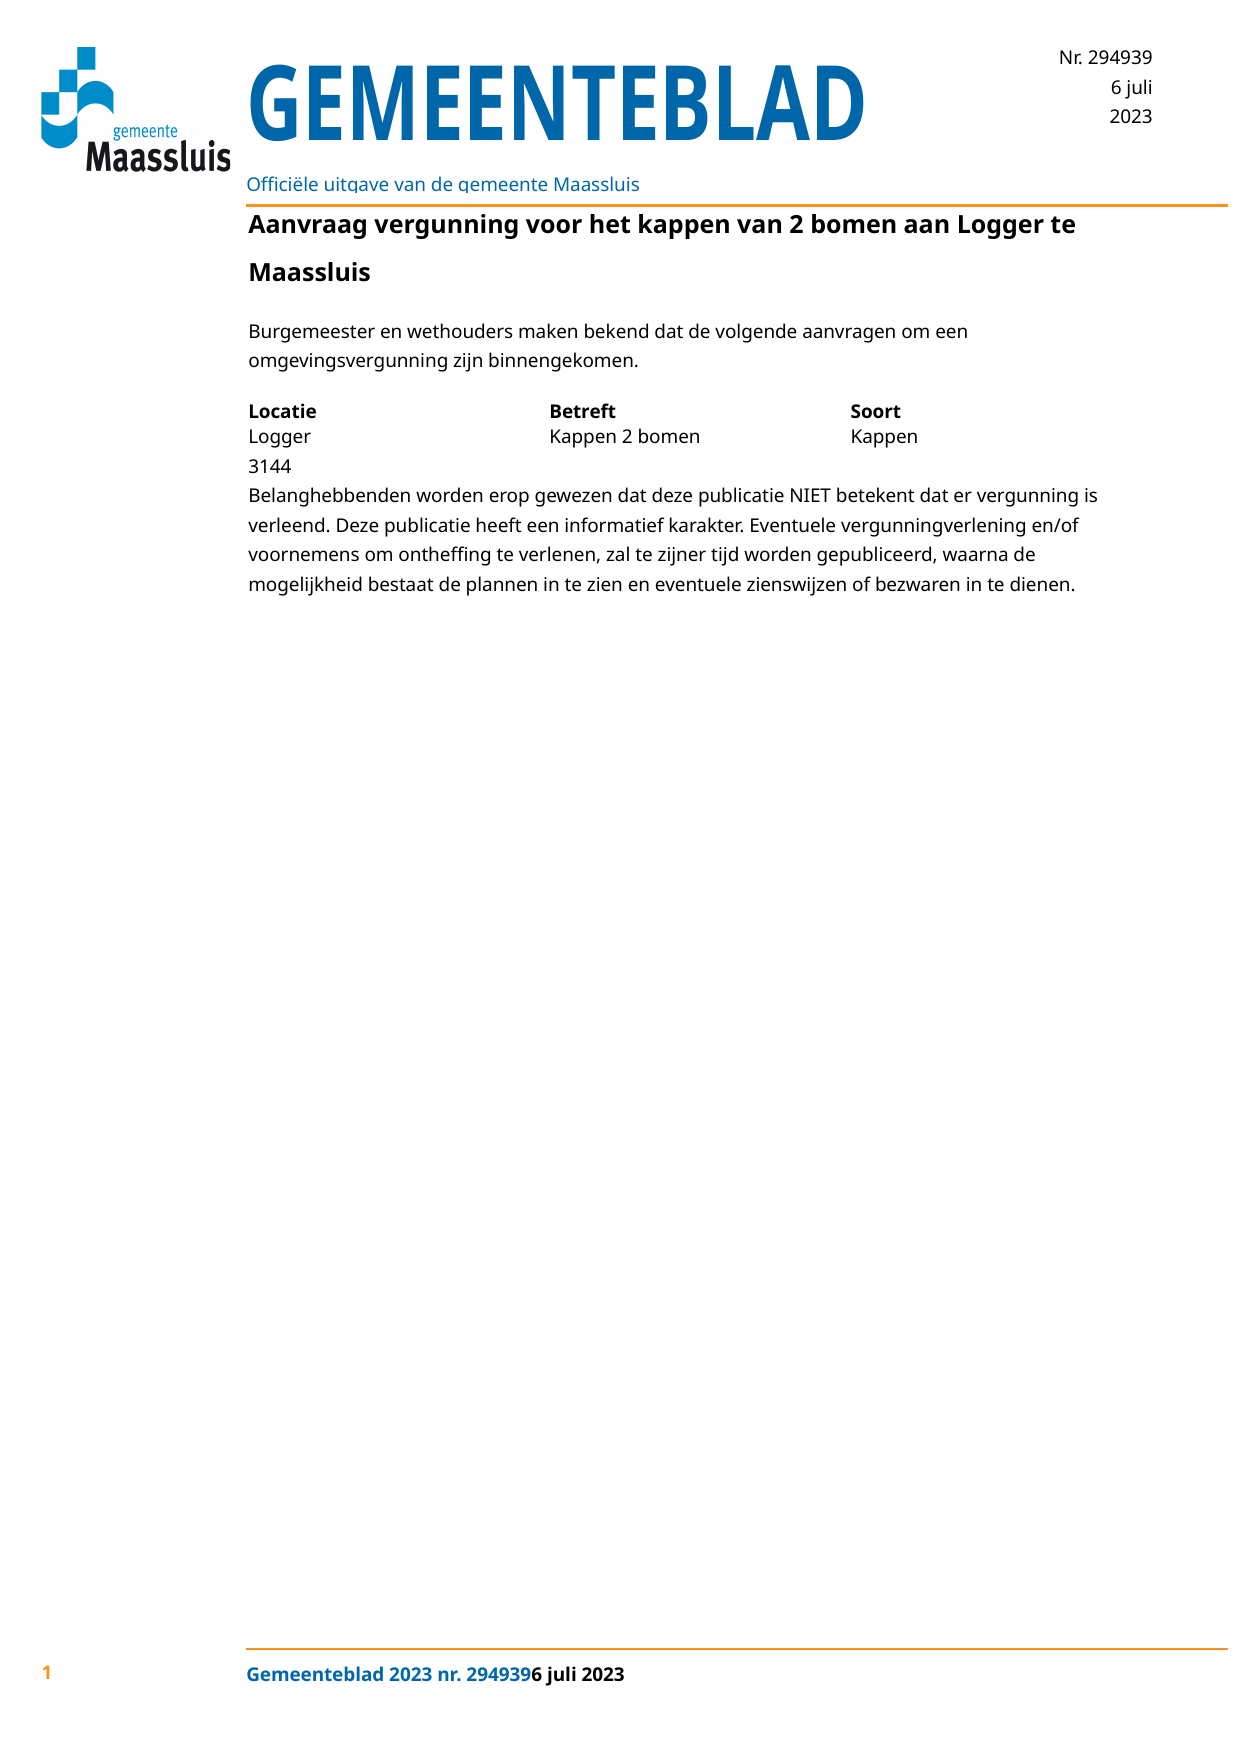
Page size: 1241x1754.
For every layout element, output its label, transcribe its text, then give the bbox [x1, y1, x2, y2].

picture [41, 47, 231, 172]
table_cell Logger 3144 [248, 424, 549, 479]
table_cell Kappen 2 bomen [549, 424, 850, 479]
table_header Locatie [248, 398, 549, 424]
table_cell Kappen [850, 424, 1152, 479]
table_header Soort [850, 398, 1152, 424]
table_header Betreft [549, 398, 850, 424]
picture [41, 47, 77, 92]
text Burgemeester en wethouders maken bekend dat de volgende aanvragen om een omgevingsvergunning zijn binnengekomen. [248, 318, 1152, 373]
text Belanghebbenden worden erop gewezen dat deze publicatie NIET betekent dat er vergunning is verleend. Deze publicatie heeft een informatief karakter. Eventuele vergunningverlening en/of voornemens om ontheffing te verlenen, zal te zijner tijd worden gepubliceerd, waarna de mogelijkheid bestaat de plannen in te zien en eventuele zienswijzen of bezwaren in te dienen. [248, 482, 1152, 597]
text Aanvraag vergunning voor het kappen van 2 bomen aan Logger te Maassluis [248, 207, 1152, 288]
